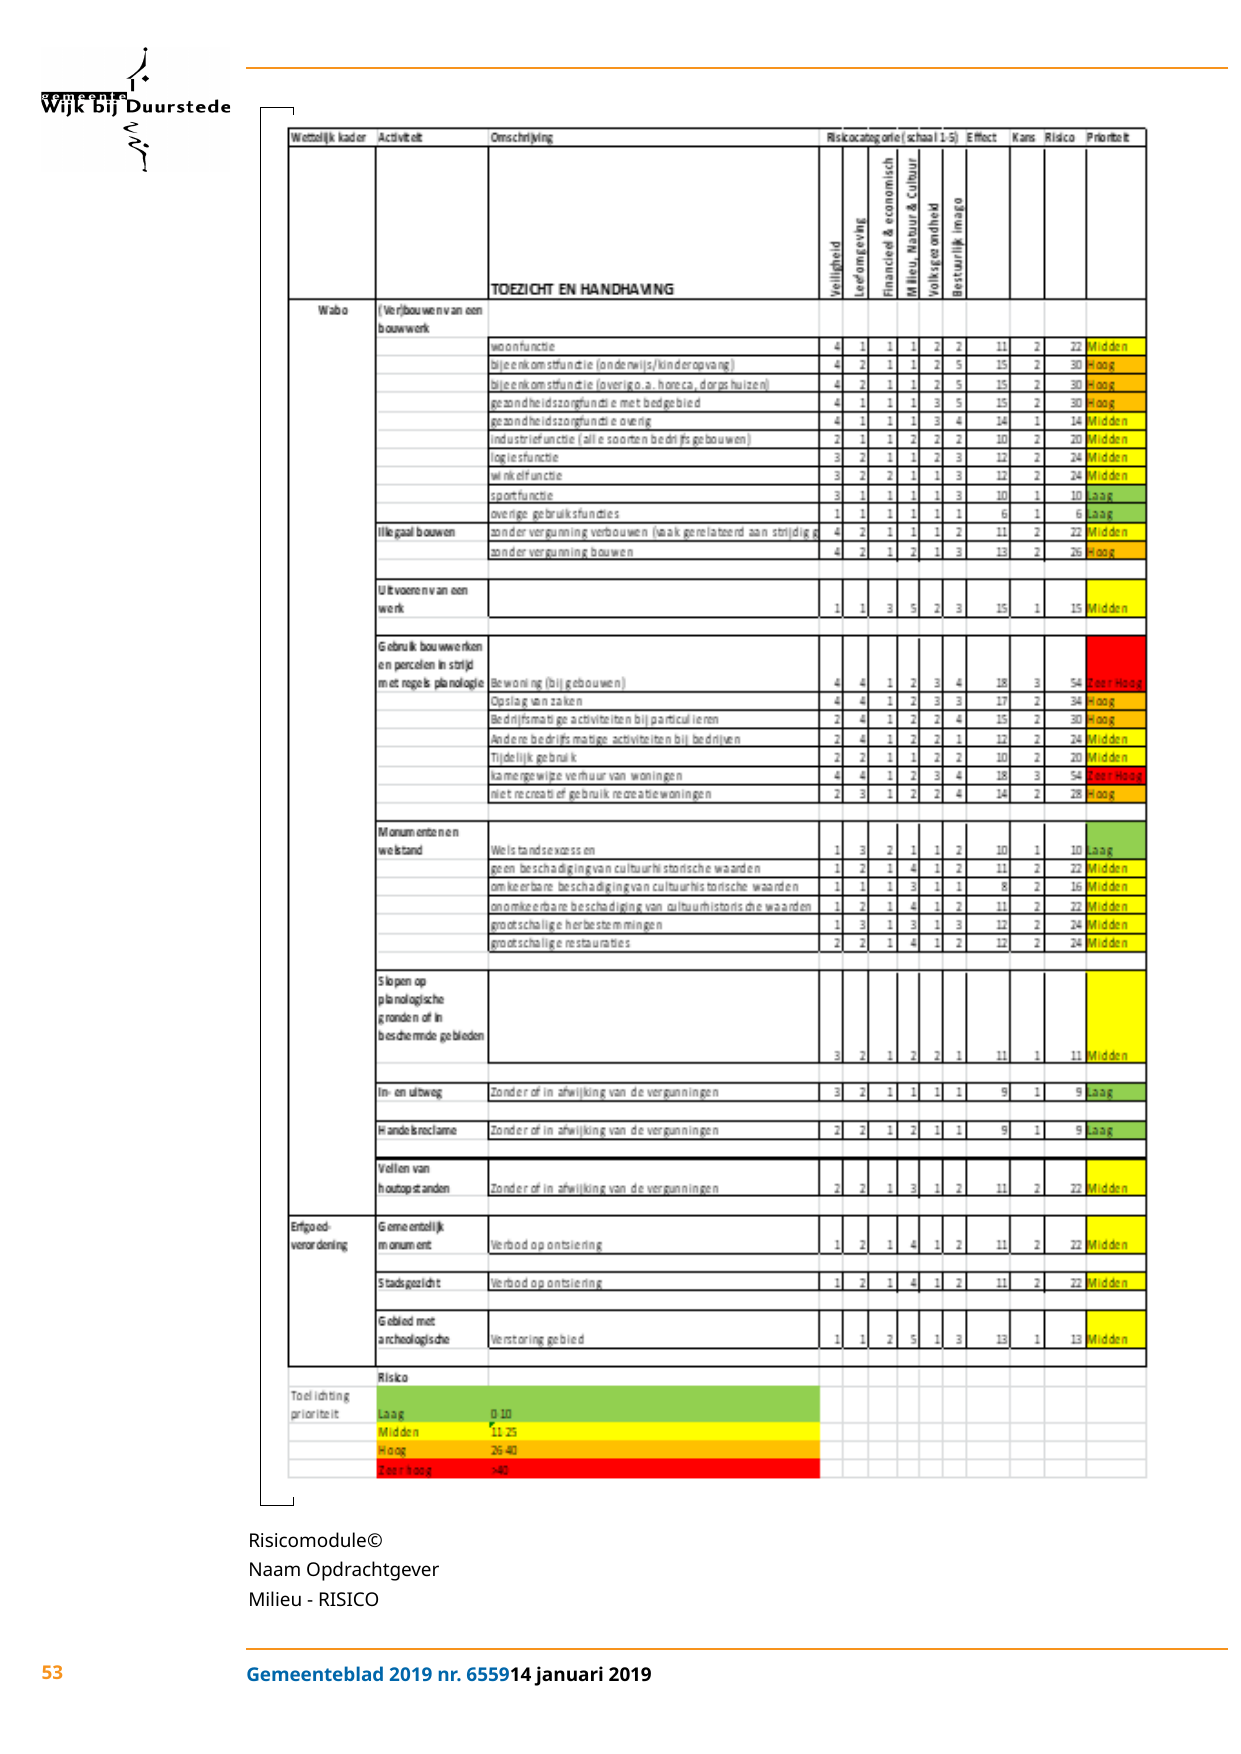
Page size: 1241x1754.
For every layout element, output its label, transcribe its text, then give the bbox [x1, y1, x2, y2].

text Naam Opdrachtgever [248, 1556, 1152, 1582]
picture [268, 115, 1173, 1497]
text Risicomodule© [248, 1527, 1152, 1553]
text Milieu - RISICO [248, 1586, 1152, 1612]
picture [41, 47, 231, 172]
